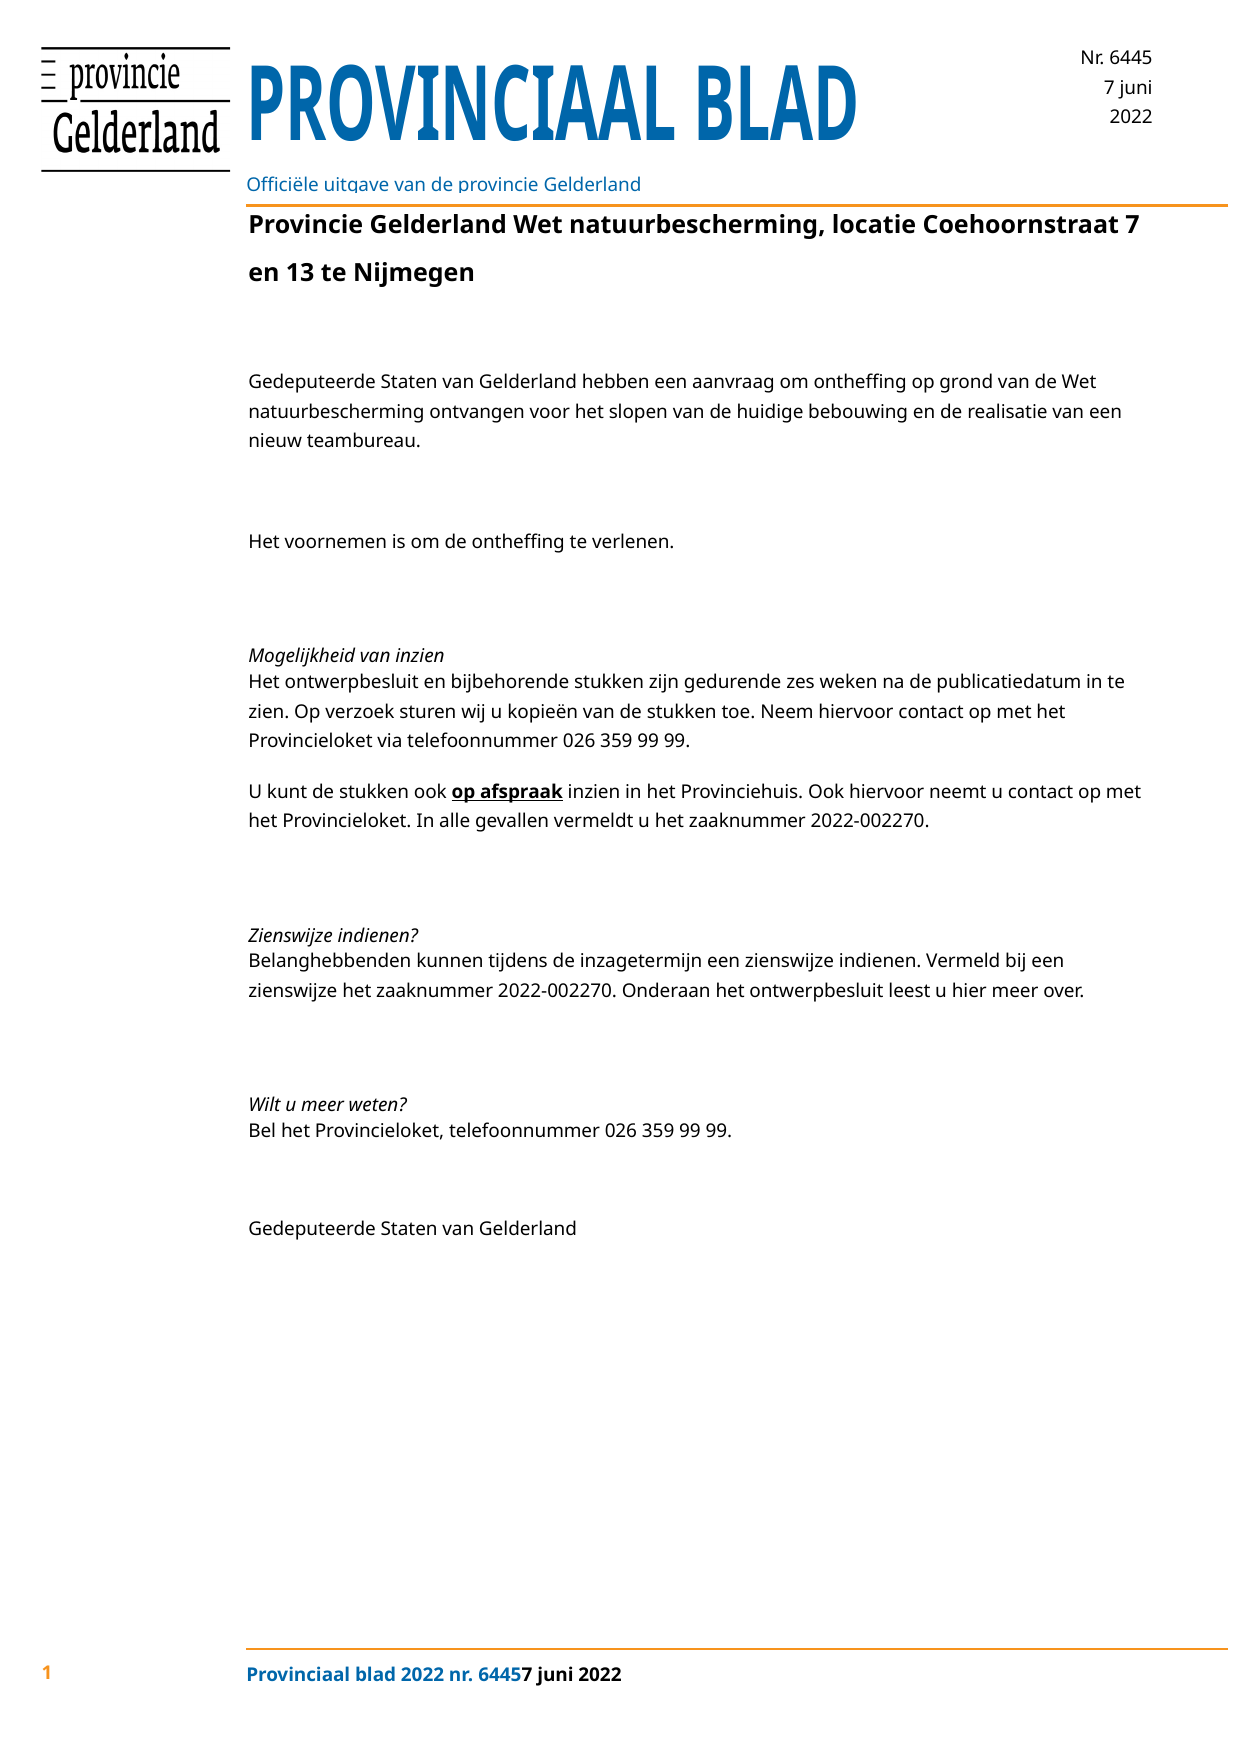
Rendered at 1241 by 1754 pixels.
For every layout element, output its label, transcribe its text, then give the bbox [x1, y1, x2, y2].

text Zienswijze indienen? [248, 922, 1152, 948]
picture [41, 47, 231, 172]
text Bel het Provincieloket, telefoonnummer 026 359 99 99. [248, 1117, 1152, 1143]
text Provincie Gelderland Wet natuurbescherming, locatie Coehoornstraat 7 en 13 te Nijmegen [248, 207, 1152, 288]
text Gedeputeerde Staten van Gelderland [248, 1216, 1152, 1241]
text Belanghebbenden kunnen tijdens de inzagetermijn een zienswijze indienen. Vermeld bij een zienswijze het zaaknummer 2022-002270. Onderaan het ontwerpbesluit leest u hier meer over. [248, 948, 1152, 1003]
text Mogelijkheid van inzien [248, 643, 1152, 668]
text Het voornemen is om de ontheffing te verlenen. [248, 528, 1152, 554]
text Gedeputeerde Staten van Gelderland hebben een aanvraag om ontheffing op grond van de Wet natuurbescherming ontvangen voor het slopen van de huidige bebouwing en de realisatie van een nieuw teambureau. [248, 368, 1152, 453]
text Het ontwerpbesluit en bijbehorende stukken zijn gedurende zes weken na de publicatiedatum in te zien. Op verzoek sturen wij u kopieën van de stukken toe. Neem hiervoor contact op met het Provincieloket via telefoonnummer 026 359 99 99. [248, 668, 1152, 753]
text Wilt u meer weten? [248, 1092, 1152, 1117]
text U kunt de stukken ook op afspraak inzien in het Provinciehuis. Ook hiervoor neemt u contact op met het Provincieloket. In alle gevallen vermeldt u het zaaknummer 2022-002270. [248, 778, 1152, 833]
